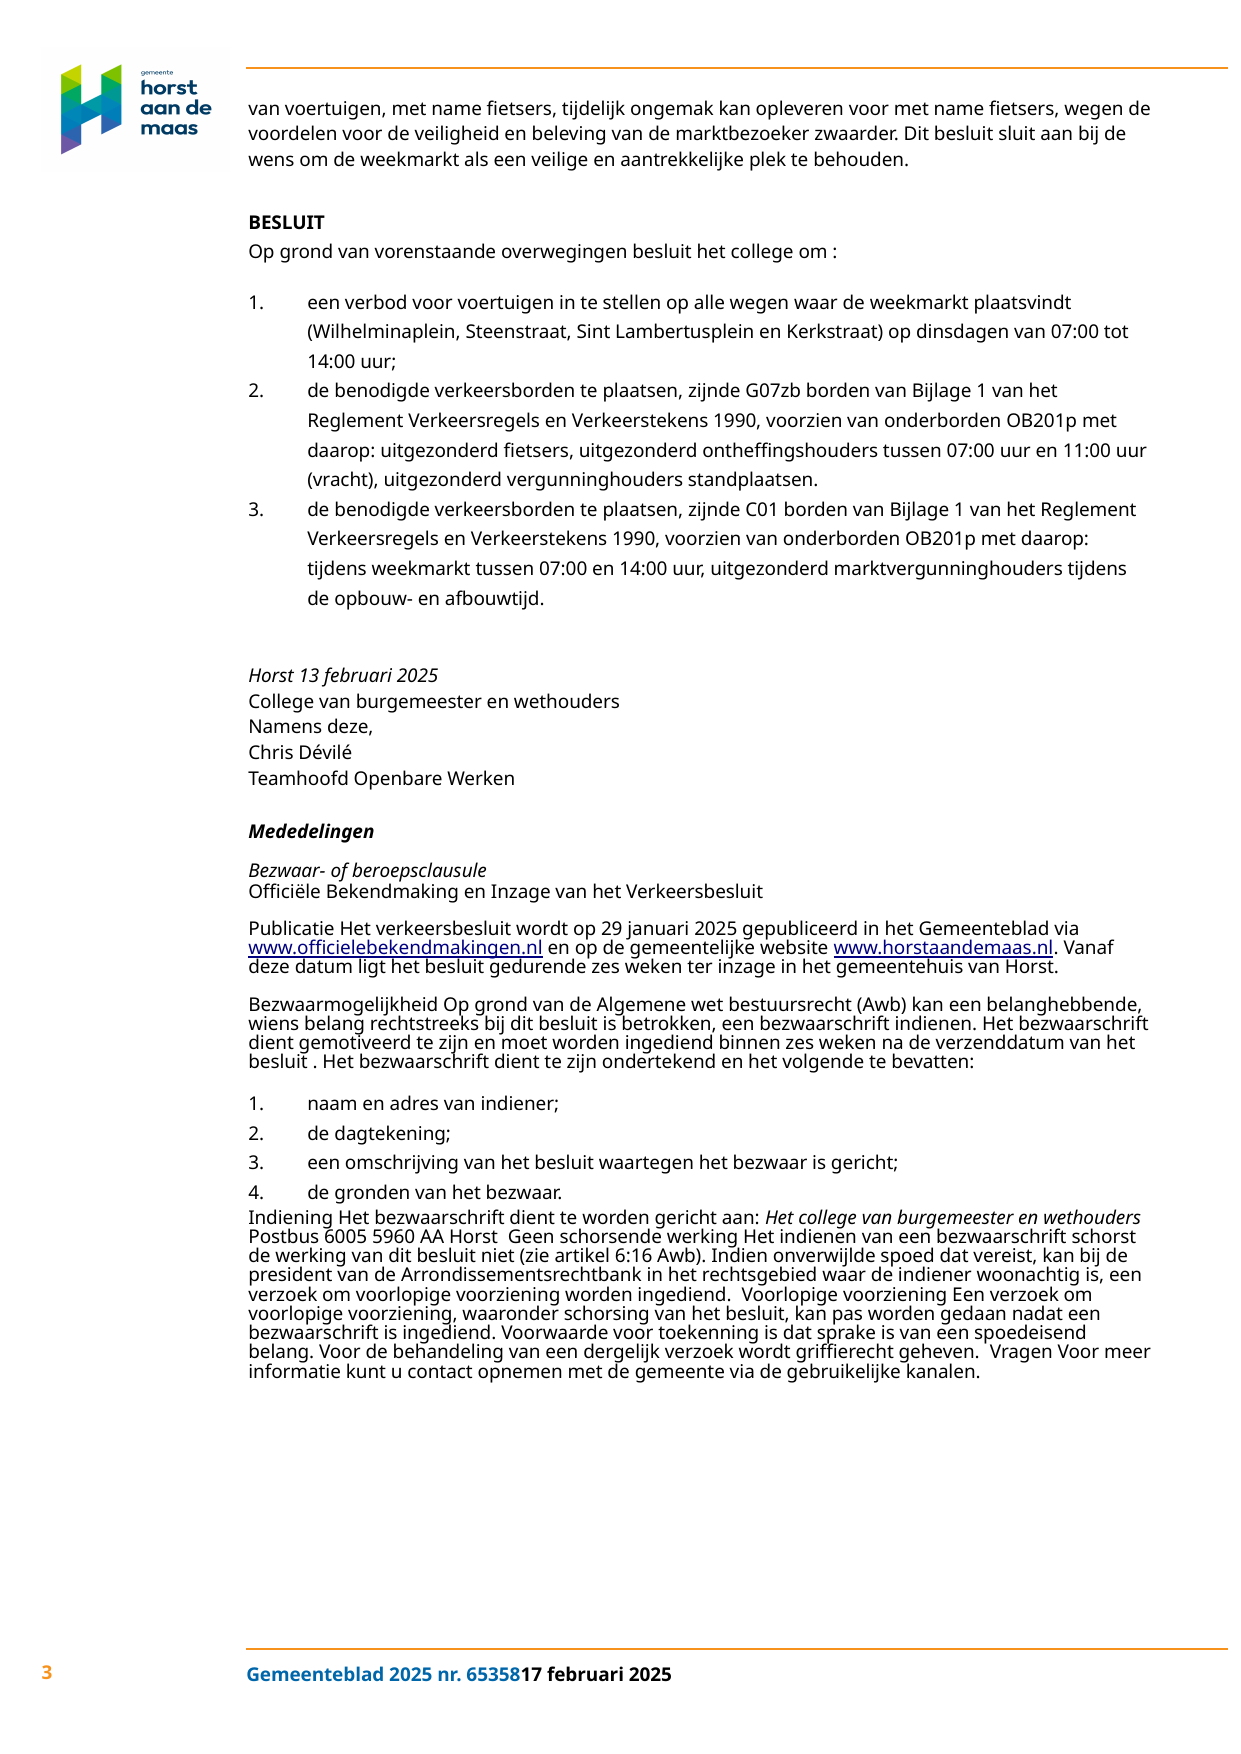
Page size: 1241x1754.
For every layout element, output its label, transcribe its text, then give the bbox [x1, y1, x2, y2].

text van voertuigen, met name fietsers, tijdelijk ongemak kan opleveren voor met name fietsers, wegen de voordelen voor de veiligheid en beleving van de marktbezoeker zwaarder. Dit besluit sluit aan bij de wens om de weekmarkt als een veilige en aantrekkelijke plek te behouden. [248, 95, 1152, 172]
text Chris Dévilé [248, 739, 1152, 765]
text Op grond van vorenstaande overwegingen besluit het college om : [248, 238, 1152, 264]
text BESLUIT [248, 209, 1152, 235]
text Namens deze, [248, 714, 1152, 739]
text Publicatie Het verkeersbesluit wordt op 29 januari 2025 gepubliceerd in het Gemeenteblad via www.officielebekendmakingen.nl en op de gemeentelijke website www.horstaandemaas.nl. Vanaf deze datum ligt het besluit gedurende zes weken ter inzage in het gemeentehuis van Horst. [248, 920, 1152, 978]
list de benodigde verkeersborden te plaatsen, zijnde C01 borden van Bijlage 1 van het Reglement Verkeersregels en Verkeerstekens 1990, voorzien van onderborden OB201p met daarop: tijdens weekmarkt tussen 07:00 en 14:00 uur, uitgezonderd marktvergunninghouders tijdens de opbouw- en afbouwtijd. [248, 496, 1152, 611]
list de dagtekening; [248, 1120, 1152, 1146]
text Mededelingen [248, 818, 1152, 844]
text College van burgemeester en wethouders [248, 688, 1152, 714]
text Horst 13 februari 2025 [248, 662, 1152, 688]
list naam en adres van indiener; [248, 1090, 1152, 1116]
picture [41, 47, 231, 172]
text Officiële Bekendmaking en Inzage van het Verkeersbesluit [248, 883, 1152, 902]
list de gronden van het bezwaar. [248, 1179, 1152, 1205]
text Indiening Het bezwaarschrift dient te worden gericht aan: Het college van burgemeester en wethouders Postbus 6005 5960 AA Horst Geen schorsende werking Het indienen van een bezwaarschrift schorst de werking van dit besluit niet (zie artikel 6:16 Awb). Indien onverwijlde spoed dat vereist, kan bij de president van de Arrondissementsrechtbank in het rechtsgebied waar de indiener woonachtig is, een verzoek om voorlopige voorziening worden ingediend. Voorlopige voorziening Een verzoek om voorlopige voorziening, waaronder schorsing van het besluit, kan pas worden gedaan nadat een bezwaarschrift is ingediend. Voorwaarde voor toekenning is dat sprake is van een spoedeisend belang. Voor de behandeling van een dergelijk verzoek wordt griffierecht geheven. Vragen Voor meer informatie kunt u contact opnemen met de gemeente via de gebruikelijke kanalen. [248, 1209, 1152, 1382]
text Bezwaarmogelijkheid Op grond van de Algemene wet bestuursrecht (Awb) kan een belanghebbende, wiens belang rechtstreeks bij dit besluit is betrokken, een bezwaarschrift indienen. Het bezwaarschrift dient gemotiveerd te zijn en moet worden ingediend binnen zes weken na de verzenddatum van het besluit . Het bezwaarschrift dient te zijn ondertekend en het volgende te bevatten: [248, 996, 1152, 1073]
text Bezwaar- of beroepsclausule [248, 857, 1152, 883]
list een omschrijving van het besluit waartegen het bezwaar is gericht; [248, 1149, 1152, 1175]
list de benodigde verkeersborden te plaatsen, zijnde G07zb borden van Bijlage 1 van het Reglement Verkeersregels en Verkeerstekens 1990, voorzien van onderborden OB201p met daarop: uitgezonderd fietsers, uitgezonderd ontheffingshouders tussen 07:00 uur en 11:00 uur (vracht), uitgezonderd vergunninghouders standplaatsen. [248, 378, 1152, 492]
text Teamhoofd Openbare Werken [248, 765, 1152, 791]
list een verbod voor voertuigen in te stellen op alle wegen waar de weekmarkt plaatsvindt (Wilhelminaplein, Steenstraat, Sint Lambertusplein en Kerkstraat) op dinsdagen van 07:00 tot 14:00 uur; [248, 289, 1152, 374]
